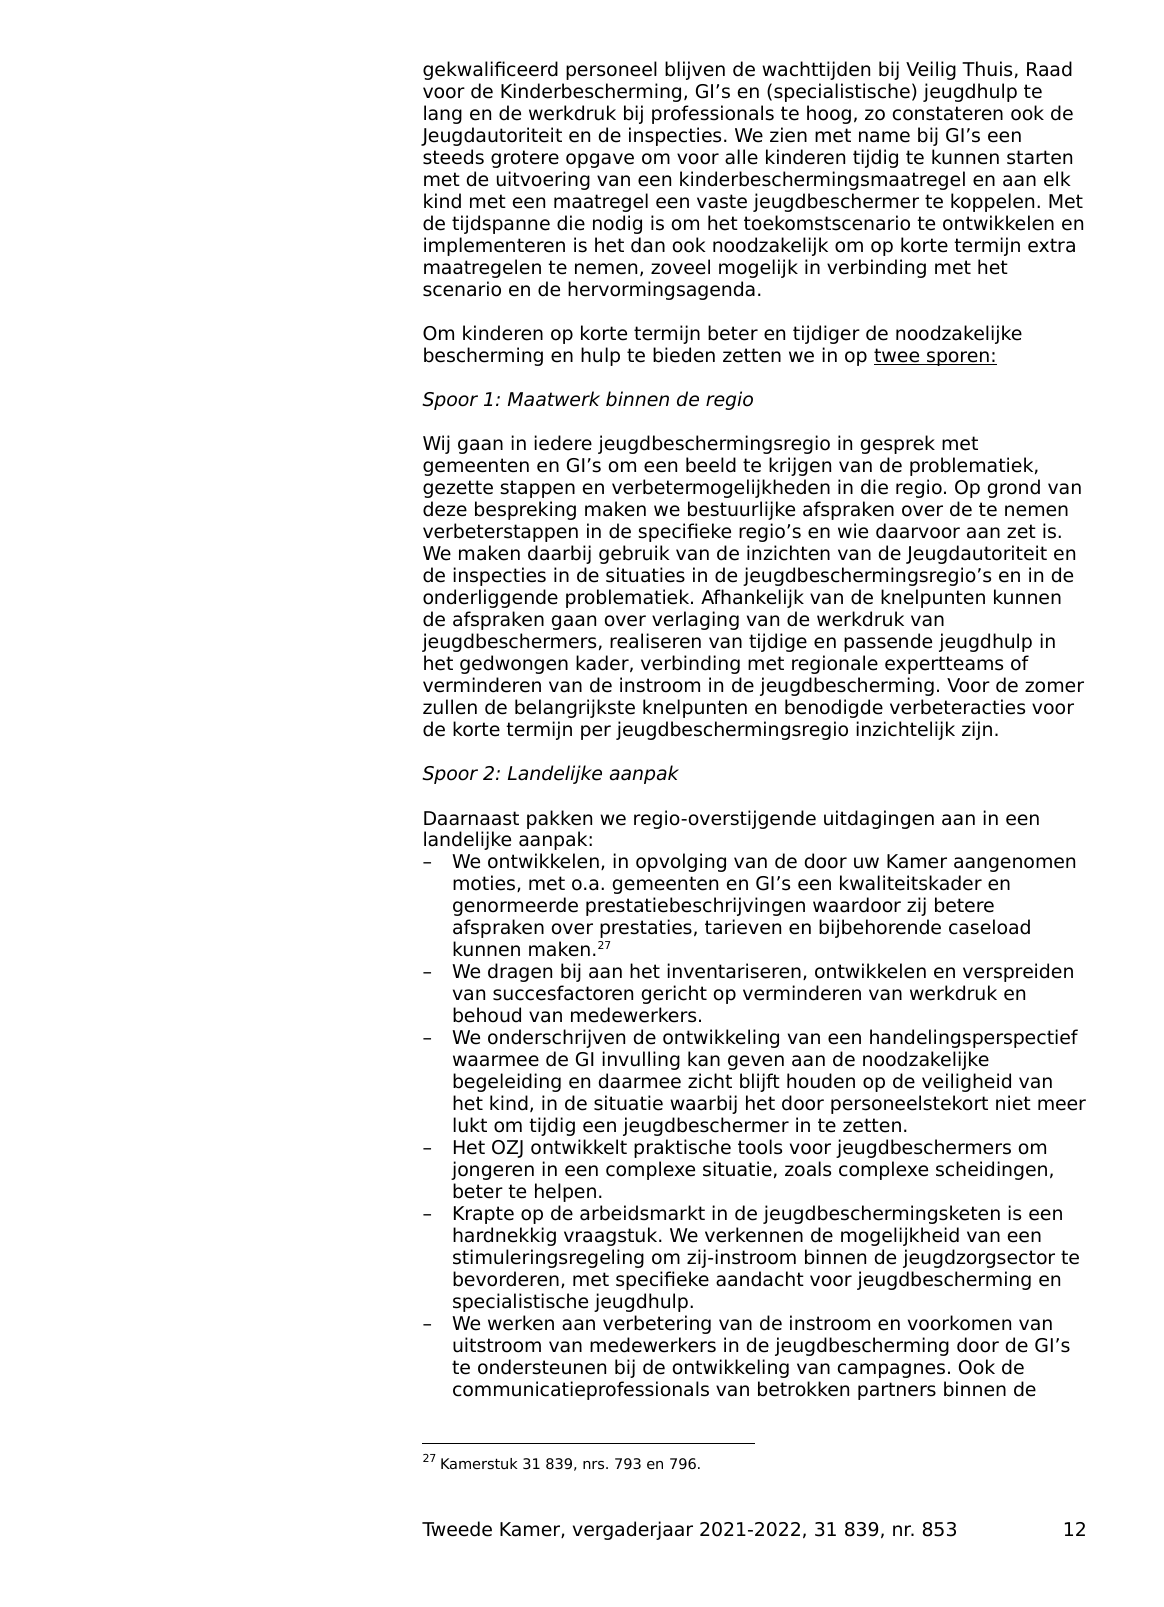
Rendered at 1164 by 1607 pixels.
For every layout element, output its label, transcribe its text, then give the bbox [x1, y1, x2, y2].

text Kamerstuk 31 839, nrs. 793 en 796. [422, 1452, 1087, 1474]
text – We onderschrijven de ontwikkeling van een handelingsperspectief waarmee de GI invulling kan geven aan de noodzakelijke begeleiding en daarmee zicht blijft houden op de veiligheid van het kind, in de situatie waarbij het door personeelstekort niet meer lukt om tijdig een jeugdbeschermer in te zetten. [422, 1027, 1087, 1137]
subtitle Spoor 2: Landelijke aanpak [422, 763, 1087, 785]
text Om kinderen op korte termijn beter en tijdiger de noodzakelijke bescherming en hulp te bieden zetten we in op twee sporen: [422, 323, 1087, 367]
subtitle Spoor 1: Maatwerk binnen de regio [422, 389, 1087, 411]
text – Krapte op de arbeidsmarkt in de jeugdbeschermingsketen is een hardnekkig vraagstuk. We verkennen de mogelijkheid van een stimuleringsregeling om zij-instroom binnen de jeugdzorgsector te bevorderen, met specifieke aandacht voor jeugdbescherming en specialistische jeugdhulp. [422, 1203, 1087, 1313]
text gekwalificeerd personeel blijven de wachttijden bij Veilig Thuis, Raad voor de Kinderbescherming, GI’s en (specialistische) jeugdhulp te lang en de werkdruk bij professionals te hoog, zo constateren ook de Jeugdautoriteit en de inspecties. We zien met name bij GI’s een steeds grotere opgave om voor alle kinderen tijdig te kunnen starten met de uitvoering van een kinderbeschermingsmaatregel en aan elk kind met een maatregel een vaste jeugdbeschermer te koppelen. Met de tijdspanne die nodig is om het toekomstscenario te ontwikkelen en implementeren is het dan ook noodzakelijk om op korte termijn extra maatregelen te nemen, zoveel mogelijk in verbinding met het scenario en de hervormingsagenda. [422, 59, 1087, 301]
text – We werken aan verbetering van de instroom en voorkomen van uitstroom van medewerkers in de jeugdbescherming door de GI’s te ondersteunen bij de ontwikkeling van campagnes. Ook de communicatieprofessionals van betrokken partners binnen de [422, 1313, 1087, 1401]
text Wij gaan in iedere jeugdbeschermingsregio in gesprek met gemeenten en GI’s om een beeld te krijgen van de problematiek, gezette stappen en verbetermogelijkheden in die regio. Op grond van deze bespreking maken we bestuurlijke afspraken over de te nemen verbeterstappen in de specifieke regio’s en wie daarvoor aan zet is. We maken daarbij gebruik van de inzichten van de Jeugdautoriteit en de inspecties in de situaties in de jeugdbeschermingsregio’s en in de onderliggende problematiek. Afhankelijk van de knelpunten kunnen de afspraken gaan over verlaging van de werkdruk van jeugdbeschermers, realiseren van tijdige en passende jeugdhulp in het gedwongen kader, verbinding met regionale expertteams of verminderen van de instroom in de jeugdbescherming. Voor de zomer zullen de belangrijkste knelpunten en benodigde verbeteracties voor de korte termijn per jeugdbeschermingsregio inzichtelijk zijn. [422, 433, 1087, 741]
text Daarnaast pakken we regio-overstijgende uitdagingen aan in een landelijke aanpak: [422, 807, 1087, 851]
text – We dragen bij aan het inventariseren, ontwikkelen en verspreiden van succesfactoren gericht op verminderen van werkdruk en behoud van medewerkers. [422, 961, 1087, 1027]
text – We ontwikkelen, in opvolging van de door uw Kamer aangenomen moties, met o.a. gemeenten en GI’s een kwaliteitskader en genormeerde prestatiebeschrijvingen waardoor zij betere afspraken over prestaties, tarieven en bijbehorende caseload kunnen maken. [422, 851, 1087, 961]
text – Het OZJ ontwikkelt praktische tools voor jeugdbeschermers om jongeren in een complexe situatie, zoals complexe scheidingen, beter te helpen. [422, 1137, 1087, 1203]
